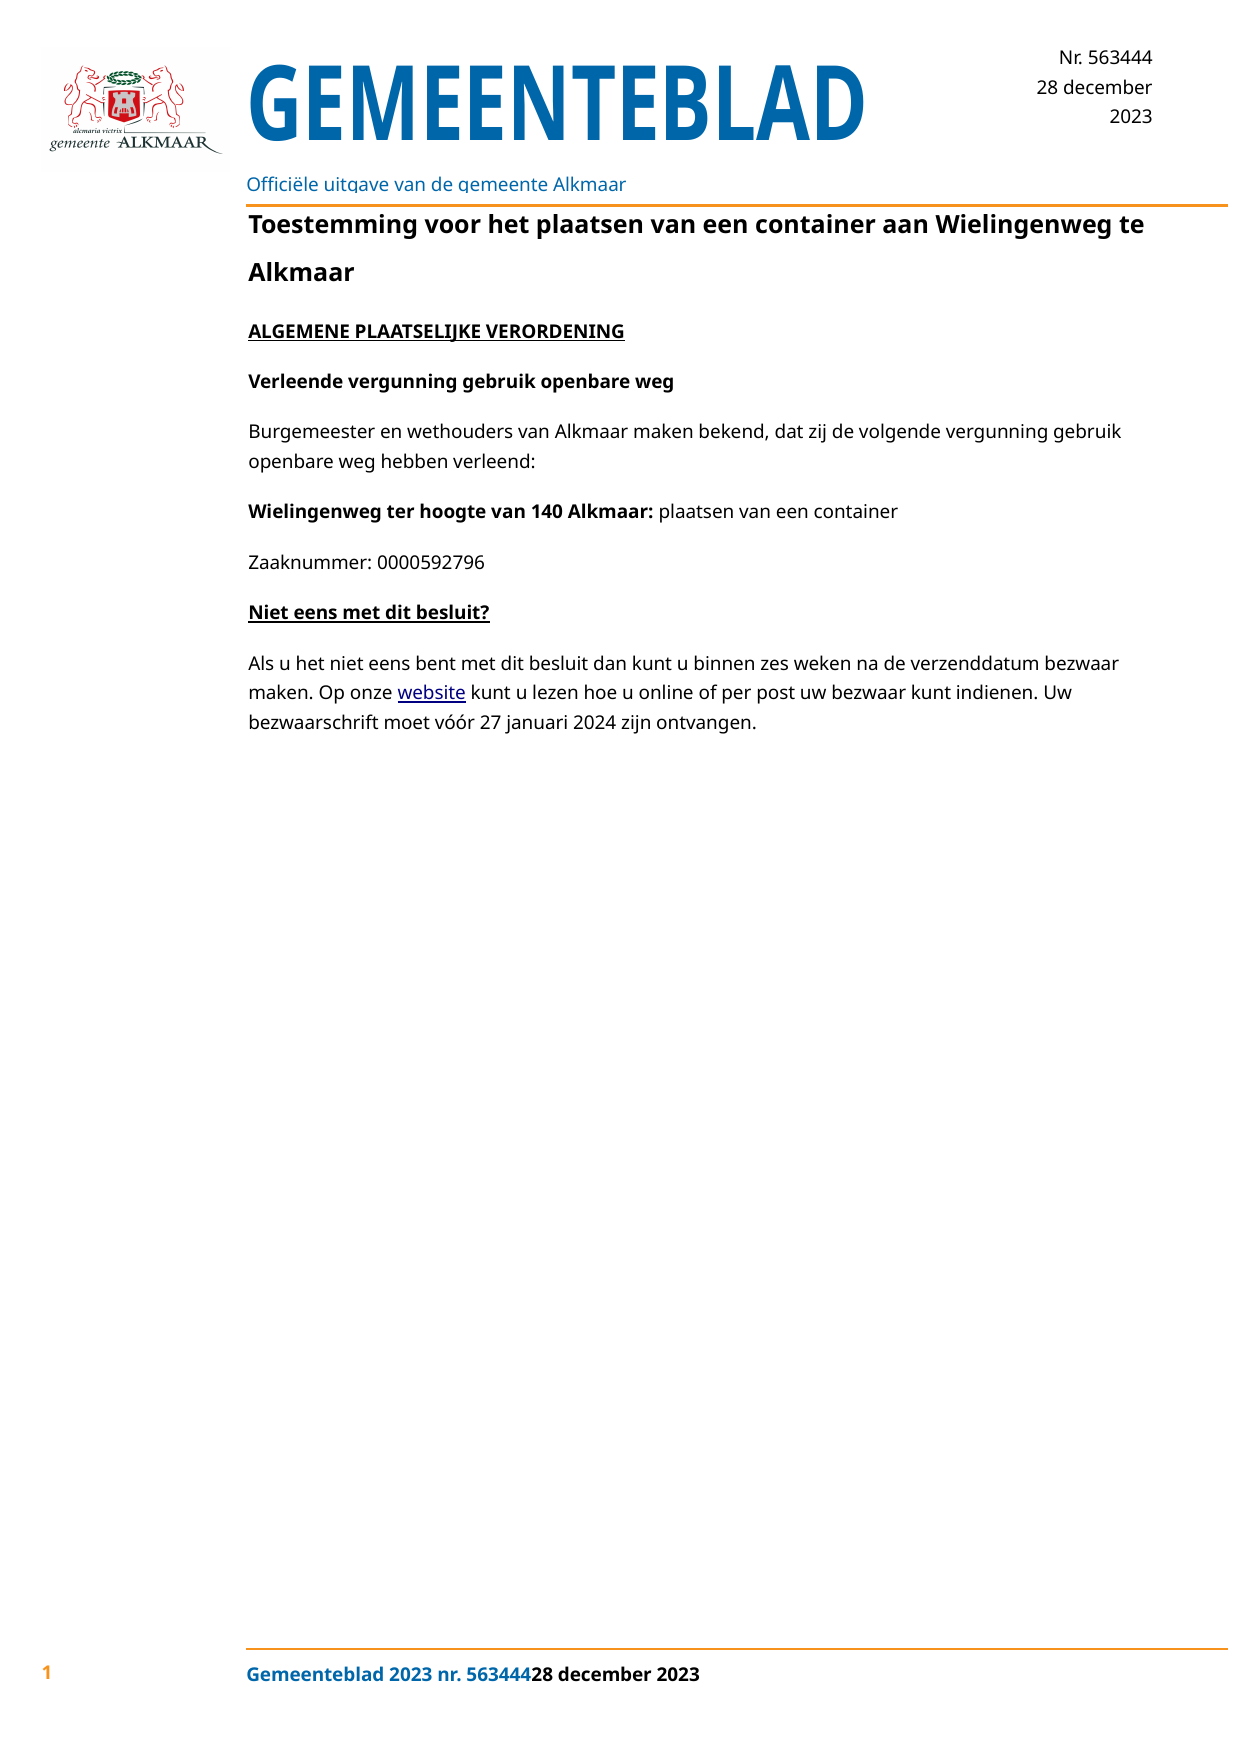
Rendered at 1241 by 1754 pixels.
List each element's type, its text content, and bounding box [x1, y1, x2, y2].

picture [41, 47, 231, 172]
text Zaaknummer: 0000592796 [248, 549, 1152, 575]
text Toestemming voor het plaatsen van een container aan Wielingenweg te Alkmaar [248, 207, 1152, 288]
text Als u het niet eens bent met dit besluit dan kunt u binnen zes weken na de verzenddatum bezwaar maken. Op onze website kunt u lezen hoe u online of per post uw bezwaar kunt indienen. Uw bezwaarschrift moet vóór 27 januari 2024 zijn ontvangen. [248, 650, 1152, 735]
text Wielingenweg ter hoogte van 140 Alkmaar: plaatsen van een container [248, 499, 1152, 524]
text Burgemeester en wethouders van Alkmaar maken bekend, dat zij de volgende vergunning gebruik openbare weg hebben verleend: [248, 419, 1152, 474]
text Verleende vergunning gebruik openbare weg [248, 368, 1152, 394]
text Niet eens met dit besluit? [248, 599, 1152, 625]
text ALGEMENE PLAATSELIJKE VERORDENING [248, 318, 1152, 344]
